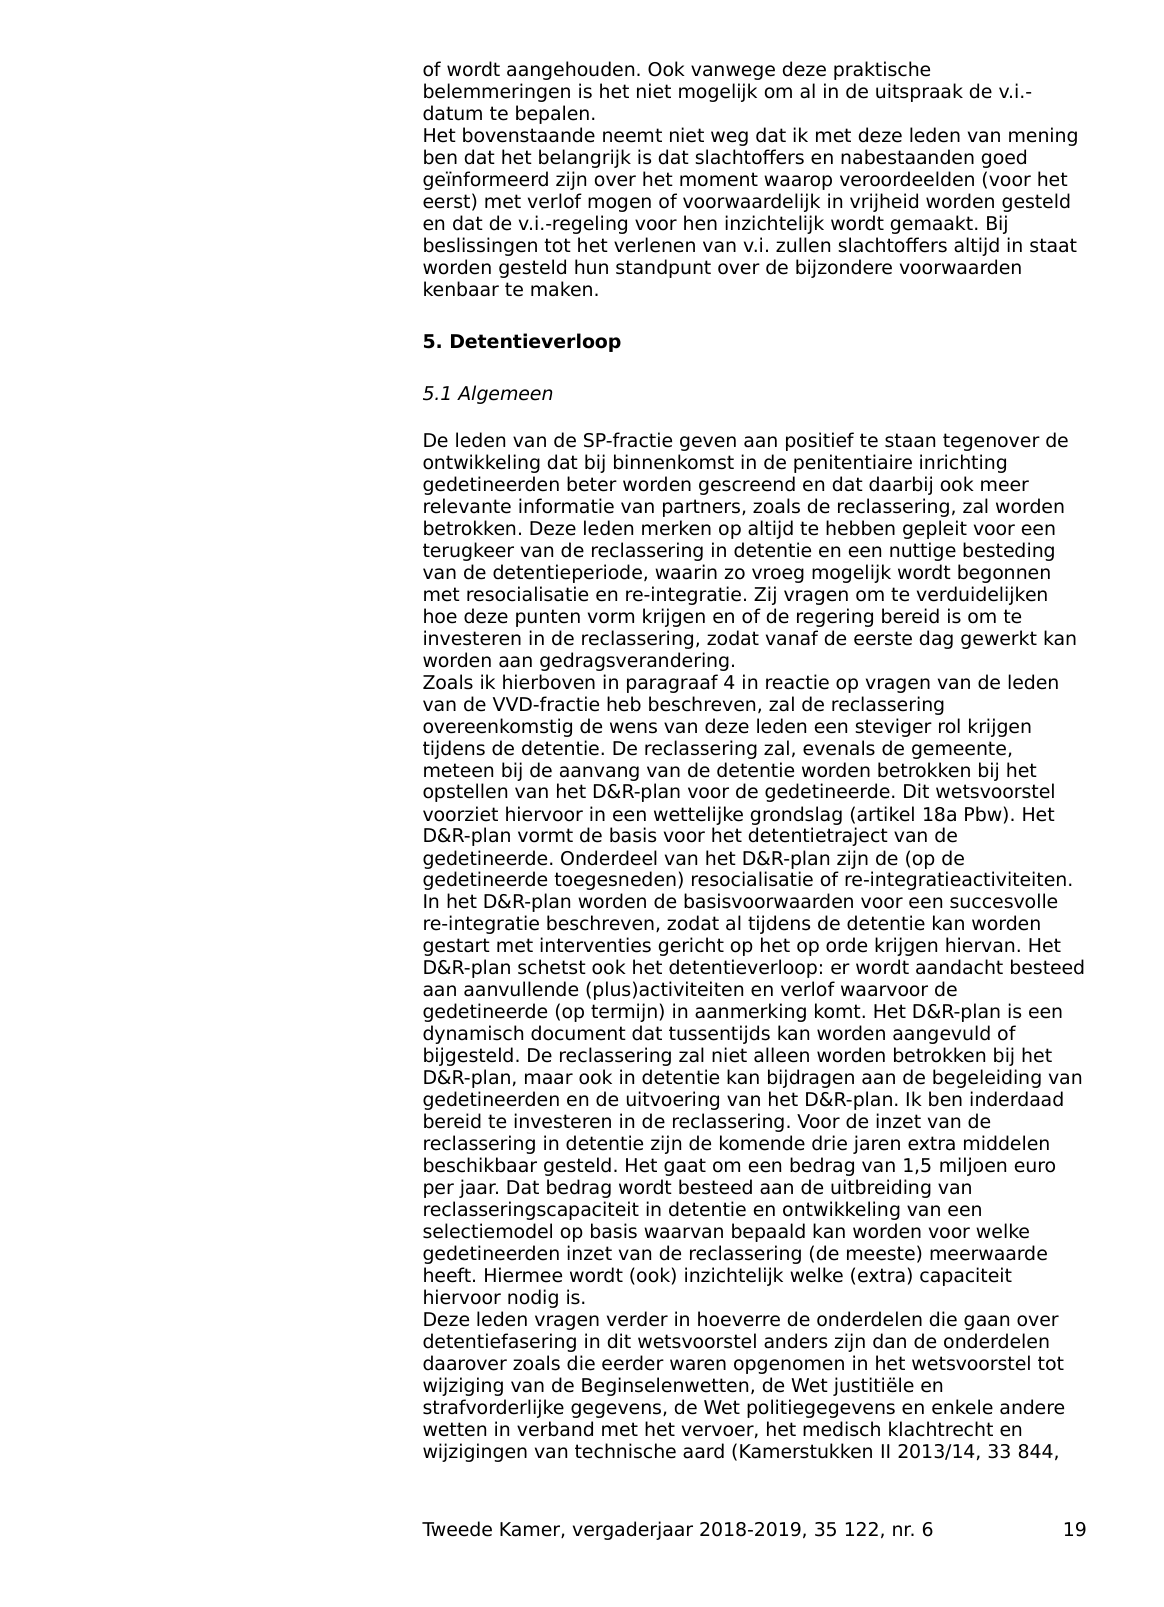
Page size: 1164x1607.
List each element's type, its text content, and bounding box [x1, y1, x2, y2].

text Deze leden vragen verder in hoeverre de onderdelen die gaan over detentiefasering in dit wetsvoorstel anders zijn dan de onderdelen daarover zoals die eerder waren opgenomen in het wetsvoorstel tot wijziging van de Beginselenwetten, de Wet justitiële en strafvorderlijke gegevens, de Wet politiegegevens en enkele andere wetten in verband met het vervoer, het medisch klachtrecht en wijzigingen van technische aard (Kamerstukken II 2013/14, 33 844, [422, 1309, 1087, 1463]
text Het bovenstaande neemt niet weg dat ik met deze leden van mening ben dat het belangrijk is dat slachtoffers en nabestaanden goed geïnformeerd zijn over het moment waarop veroordeelden (voor het eerst) met verlof mogen of voorwaardelijk in vrijheid worden gesteld en dat de v.i.-regeling voor hen inzichtelijk wordt gemaakt. Bij beslissingen tot het verlenen van v.i. zullen slachtoffers altijd in staat worden gesteld hun standpunt over de bijzondere voorwaarden kenbaar te maken. [422, 125, 1087, 301]
text De leden van de SP-fractie geven aan positief te staan tegenover de ontwikkeling dat bij binnenkomst in de penitentiaire inrichting gedetineerden beter worden gescreend en dat daarbij ook meer relevante informatie van partners, zoals de reclassering, zal worden betrokken. Deze leden merken op altijd te hebben gepleit voor een terugkeer van de reclassering in detentie en een nuttige besteding van de detentieperiode, waarin zo vroeg mogelijk wordt begonnen met resocialisatie en re-integratie. Zij vragen om te verduidelijken hoe deze punten vorm krijgen en of de regering bereid is om te investeren in de reclassering, zodat vanaf de eerste dag gewerkt kan worden aan gedragsverandering. [422, 430, 1087, 672]
subtitle 5.1 Algemeen [422, 383, 1087, 405]
subtitle 5. Detentieverloop [422, 331, 1087, 353]
text Zoals ik hierboven in paragraaf 4 in reactie op vragen van de leden van de VVD-fractie heb beschreven, zal de reclassering overeenkomstig de wens van deze leden een steviger rol krijgen tijdens de detentie. De reclassering zal, evenals de gemeente, meteen bij de aanvang van de detentie worden betrokken bij het opstellen van het D&R-plan voor de gedetineerde. Dit wetsvoorstel voorziet hiervoor in een wettelijke grondslag (artikel 18a Pbw). Het D&R-plan vormt de basis voor het detentietraject van de gedetineerde. Onderdeel van het D&R-plan zijn de (op de gedetineerde toegesneden) resocialisatie of re-integratieactiviteiten. In het D&R-plan worden de basisvoorwaarden voor een succesvolle re-integratie beschreven, zodat al tijdens de detentie kan worden gestart met interventies gericht op het op orde krijgen hiervan. Het D&R-plan schetst ook het detentieverloop: er wordt aandacht besteed aan aanvullende (plus)activiteiten en verlof waarvoor de gedetineerde (op termijn) in aanmerking komt. Het D&R-plan is een dynamisch document dat tussentijds kan worden aangevuld of bijgesteld. De reclassering zal niet alleen worden betrokken bij het D&R-plan, maar ook in detentie kan bijdragen aan de begeleiding van gedetineerden en de uitvoering van het D&R-plan. Ik ben inderdaad bereid te investeren in de reclassering. Voor de inzet van de reclassering in detentie zijn de komende drie jaren extra middelen beschikbaar gesteld. Het gaat om een bedrag van 1,5 miljoen euro per jaar. Dat bedrag wordt besteed aan de uitbreiding van reclasseringscapaciteit in detentie en ontwikkeling van een selectiemodel op basis waarvan bepaald kan worden voor welke gedetineerden inzet van de reclassering (de meeste) meerwaarde heeft. Hiermee wordt (ook) inzichtelijk welke (extra) capaciteit hiervoor nodig is. [422, 672, 1087, 1309]
text of wordt aangehouden. Ook vanwege deze praktische belemmeringen is het niet mogelijk om al in de uitspraak de v.i.-datum te bepalen. [422, 59, 1087, 125]
